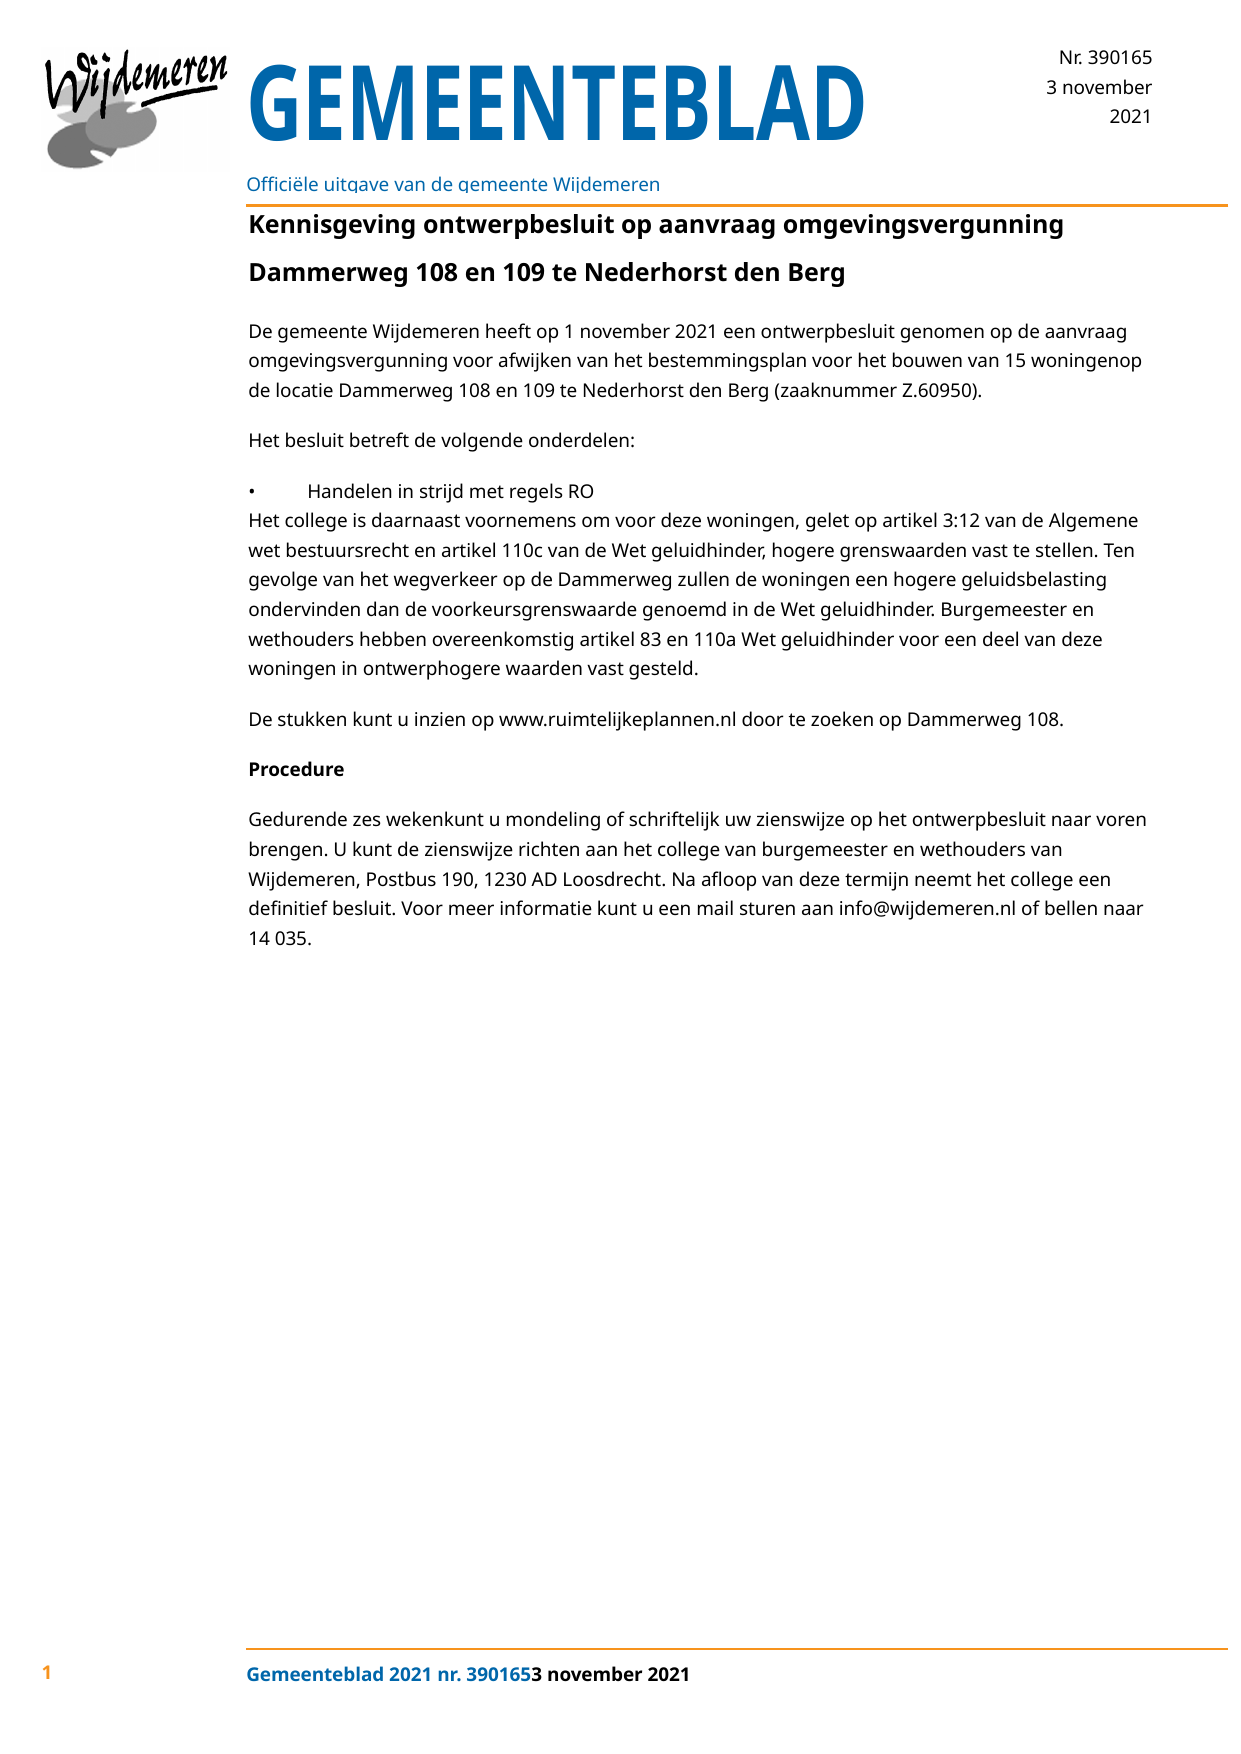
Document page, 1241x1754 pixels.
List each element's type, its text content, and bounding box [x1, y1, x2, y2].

text De gemeente Wijdemeren heeft op 1 november 2021 een ontwerpbesluit genomen op de aanvraag omgevingsvergunning voor afwijken van het bestemmingsplan voor het bouwen van 15 woningenop de locatie Dammerweg 108 en 109 te Nederhorst den Berg (zaaknummer Z.60950). [248, 318, 1152, 403]
text Het college is daarnaast voornemens om voor deze woningen, gelet op artikel 3:12 van de Algemene wet bestuursrecht en artikel 110c van de Wet geluidhinder, hogere grenswaarden vast te stellen. Ten gevolge van het wegverkeer op de Dammerweg zullen de woningen een hogere geluidsbelasting ondervinden dan de voorkeursgrenswaarde genoemd in de Wet geluidhinder. Burgemeester en wethouders hebben overeenkomstig artikel 83 en 110a Wet geluidhinder voor een deel van deze woningen in ontwerphogere waarden vast gesteld. [248, 507, 1152, 681]
list Handelen in strijd met regels RO [248, 478, 1152, 504]
text Het besluit betreft de volgende onderdelen: [248, 427, 1152, 453]
text Gedurende zes wekenkunt u mondeling of schriftelijk uw zienswijze op het ontwerpbesluit naar voren brengen. U kunt de zienswijze richten aan het college van burgemeester en wethouders van Wijdemeren, Postbus 190, 1230 AD Loosdrecht. Na afloop van deze termijn neemt het college een definitief besluit. Voor meer informatie kunt u een mail sturen aan info@wijdemeren.nl of bellen naar 14 035. [248, 807, 1152, 951]
picture [41, 47, 231, 172]
text De stukken kunt u inzien op www.ruimtelijkeplannen.nl door te zoeken op Dammerweg 108. [248, 706, 1152, 732]
text Procedure [248, 756, 1152, 782]
text Kennisgeving ontwerpbesluit op aanvraag omgevingsvergunning Dammerweg 108 en 109 te Nederhorst den Berg [248, 207, 1152, 288]
